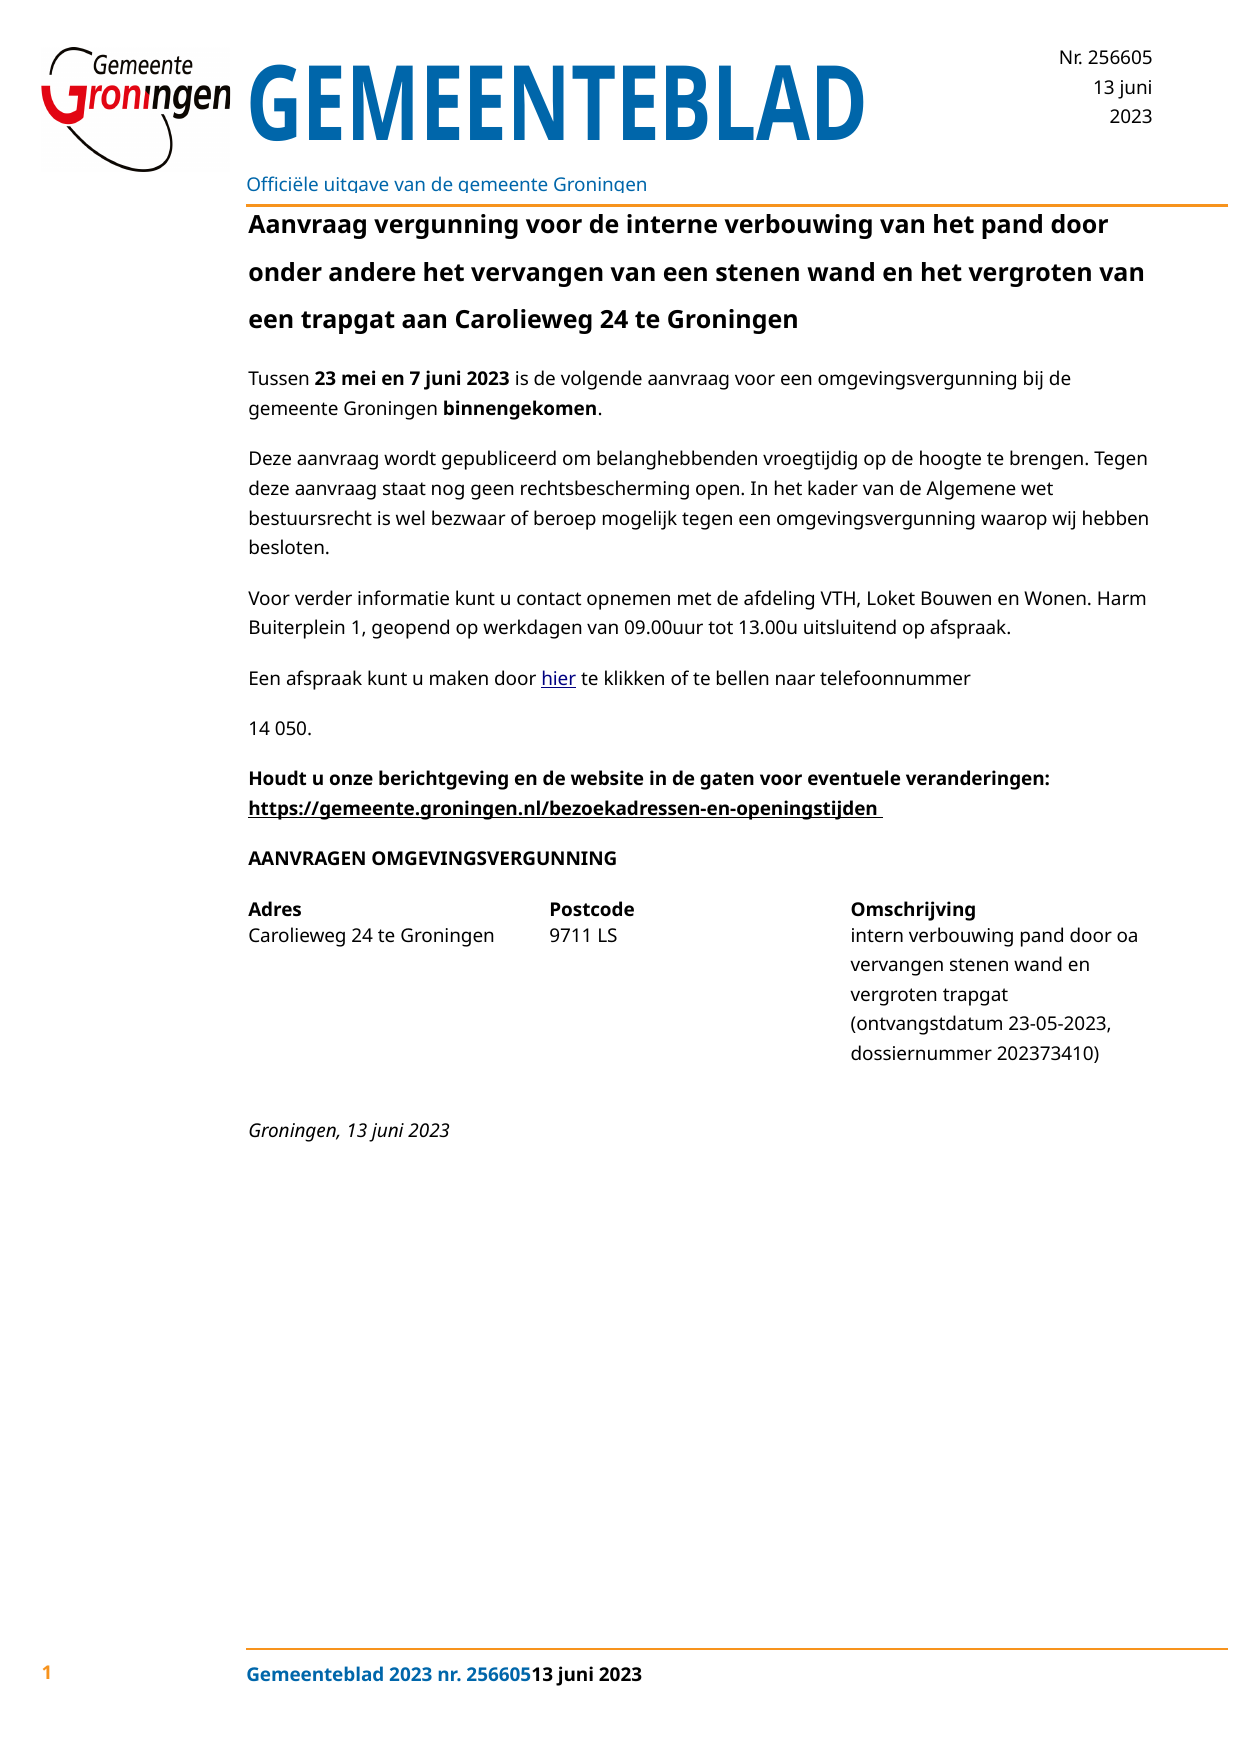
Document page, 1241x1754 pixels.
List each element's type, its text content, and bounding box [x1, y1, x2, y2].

text Groningen, 13 juni 2023 [248, 1117, 1152, 1143]
text AANVRAGEN OMGEVINGSVERGUNNING [248, 846, 1152, 871]
text Voor verder informatie kunt u contact opnemen met de afdeling VTH, Loket Bouwen en Wonen. Harm Buiterplein 1, geopend op werkdagen van 09.00uur tot 13.00u uitsluitend op afspraak. [248, 585, 1152, 640]
text Tussen 23 mei en 7 juni 2023 is de volgende aanvraag voor een omgevingsvergunning bij de gemeente Groningen binnengekomen. [248, 366, 1152, 421]
table_header Omschrijving [850, 896, 1152, 922]
text Aanvraag vergunning voor de interne verbouwing van het pand door onder andere het vervangen van een stenen wand en het vergroten van een trapgat aan Carolieweg 24 te Groningen [248, 207, 1152, 336]
table_cell Carolieweg 24 te Groningen [248, 922, 549, 1066]
table_header Postcode [549, 896, 850, 922]
picture [41, 47, 231, 172]
table_header Adres [248, 896, 549, 922]
table_cell intern verbouwing pand door oa vervangen stenen wand en vergroten trapgat (ontvangstdatum 23-05-2023, dossiernummer 202373410) [850, 922, 1152, 1066]
text Een afspraak kunt u maken door hier te klikken of te bellen naar telefoonnummer [248, 665, 1152, 690]
text 14 050. [248, 715, 1152, 741]
table_cell 9711 LS [549, 922, 850, 1066]
text Deze aanvraag wordt gepubliceerd om belanghebbenden vroegtijdig op de hoogte te brengen. Tegen deze aanvraag staat nog geen rechtsbescherming open. In het kader van de Algemene wet bestuursrecht is wel bezwaar of beroep mogelijk tegen een omgevingsvergunning waarop wij hebben besloten. [248, 446, 1152, 560]
text Houdt u onze berichtgeving en de website in de gaten voor eventuele veranderingen: https://gemeente.groningen.nl/bezoekadressen-en-openingstijden [248, 766, 1152, 821]
